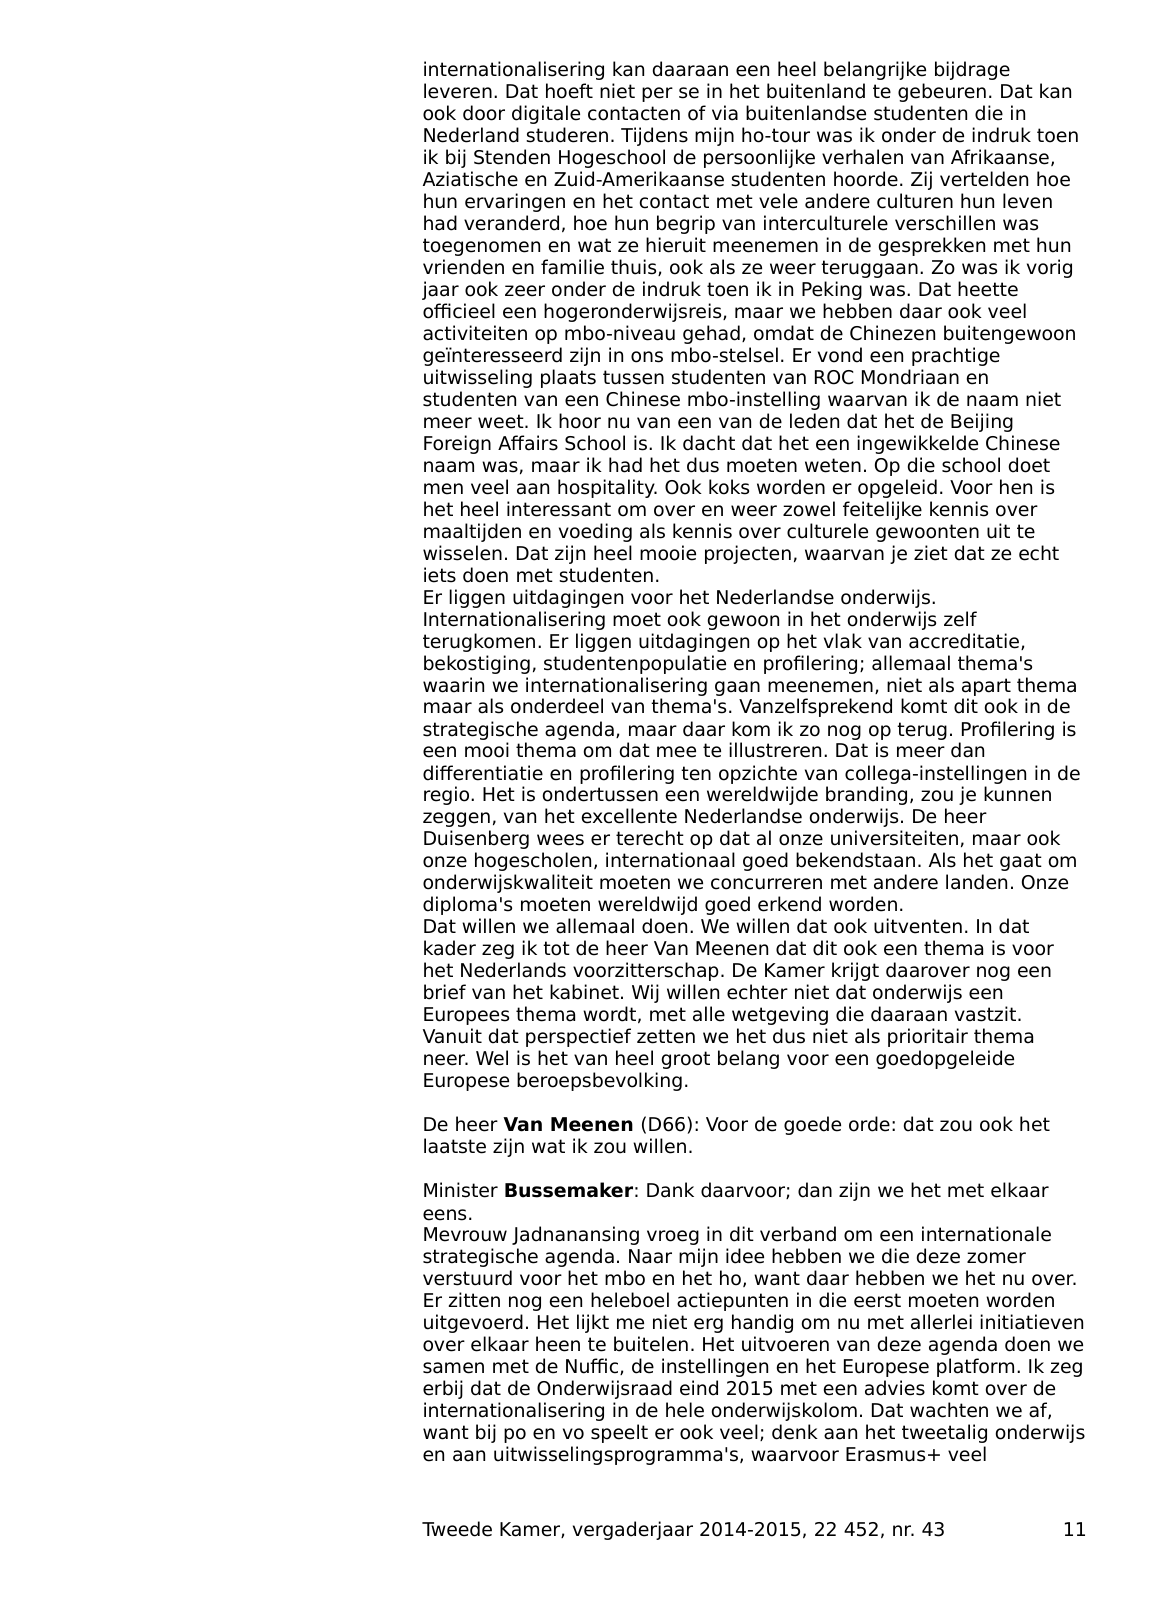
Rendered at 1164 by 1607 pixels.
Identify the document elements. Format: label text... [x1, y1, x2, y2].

text Minister Bussemaker: Dank daarvoor; dan zijn we het met elkaar eens. [422, 1180, 1087, 1224]
text Dat willen we allemaal doen. We willen dat ook uitventen. In dat kader zeg ik tot de heer Van Meenen dat dit ook een thema is voor het Nederlands voorzitterschap. De Kamer krijgt daarover nog een brief van het kabinet. Wij willen echter niet dat onderwijs een Europees thema wordt, met alle wetgeving die daaraan vastzit. Vanuit dat perspectief zetten we het dus niet als prioritair thema neer. Wel is het van heel groot belang voor een goedopgeleide Europese beroepsbevolking. [422, 916, 1087, 1092]
text internationalisering kan daaraan een heel belangrijke bijdrage leveren. Dat hoeft niet per se in het buitenland te gebeuren. Dat kan ook door digitale contacten of via buitenlandse studenten die in Nederland studeren. Tijdens mijn ho-tour was ik onder de indruk toen ik bij Stenden Hogeschool de persoonlijke verhalen van Afrikaanse, Aziatische en Zuid-Amerikaanse studenten hoorde. Zij vertelden hoe hun ervaringen en het contact met vele andere culturen hun leven had veranderd, hoe hun begrip van interculturele verschillen was toegenomen en wat ze hieruit meenemen in de gesprekken met hun vrienden en familie thuis, ook als ze weer teruggaan. Zo was ik vorig jaar ook zeer onder de indruk toen ik in Peking was. Dat heette officieel een hogeronderwijsreis, maar we hebben daar ook veel activiteiten op mbo-niveau gehad, omdat de Chinezen buitengewoon geïnteresseerd zijn in ons mbo-stelsel. Er vond een prachtige uitwisseling plaats tussen studenten van ROC Mondriaan en studenten van een Chinese mbo-instelling waarvan ik de naam niet meer weet. Ik hoor nu van een van de leden dat het de Beijing Foreign Affairs School is. Ik dacht dat het een ingewikkelde Chinese naam was, maar ik had het dus moeten weten. Op die school doet men veel aan hospitality. Ook koks worden er opgeleid. Voor hen is het heel interessant om over en weer zowel feitelijke kennis over maaltijden en voeding als kennis over culturele gewoonten uit te wisselen. Dat zijn heel mooie projecten, waarvan je ziet dat ze echt iets doen met studenten. [422, 59, 1087, 587]
text Er liggen uitdagingen voor het Nederlandse onderwijs. Internationalisering moet ook gewoon in het onderwijs zelf terugkomen. Er liggen uitdagingen op het vlak van accreditatie, bekostiging, studentenpopulatie en profilering; allemaal thema's waarin we internationalisering gaan meenemen, niet als apart thema maar als onderdeel van thema's. Vanzelfsprekend komt dit ook in de strategische agenda, maar daar kom ik zo nog op terug. Profilering is een mooi thema om dat mee te illustreren. Dat is meer dan differentiatie en profilering ten opzichte van collega-instellingen in de regio. Het is ondertussen een wereldwijde branding, zou je kunnen zeggen, van het excellente Nederlandse onderwijs. De heer Duisenberg wees er terecht op dat al onze universiteiten, maar ook onze hogescholen, internationaal goed bekendstaan. Als het gaat om onderwijskwaliteit moeten we concurreren met andere landen. Onze diploma's moeten wereldwijd goed erkend worden. [422, 587, 1087, 916]
text De heer Van Meenen (D66): Voor de goede orde: dat zou ook het laatste zijn wat ik zou willen. [422, 1114, 1087, 1158]
text Mevrouw Jadnanansing vroeg in dit verband om een internationale strategische agenda. Naar mijn idee hebben we die deze zomer verstuurd voor het mbo en het ho, want daar hebben we het nu over. Er zitten nog een heleboel actiepunten in die eerst moeten worden uitgevoerd. Het lijkt me niet erg handig om nu met allerlei initiatieven over elkaar heen te buitelen. Het uitvoeren van deze agenda doen we samen met de Nuffic, de instellingen en het Europese platform. Ik zeg erbij dat de Onderwijsraad eind 2015 met een advies komt over de internationalisering in de hele onderwijskolom. Dat wachten we af, want bij po en vo speelt er ook veel; denk aan het tweetalig onderwijs en aan uitwisselingsprogramma's, waarvoor Erasmus+ veel [422, 1224, 1087, 1466]
